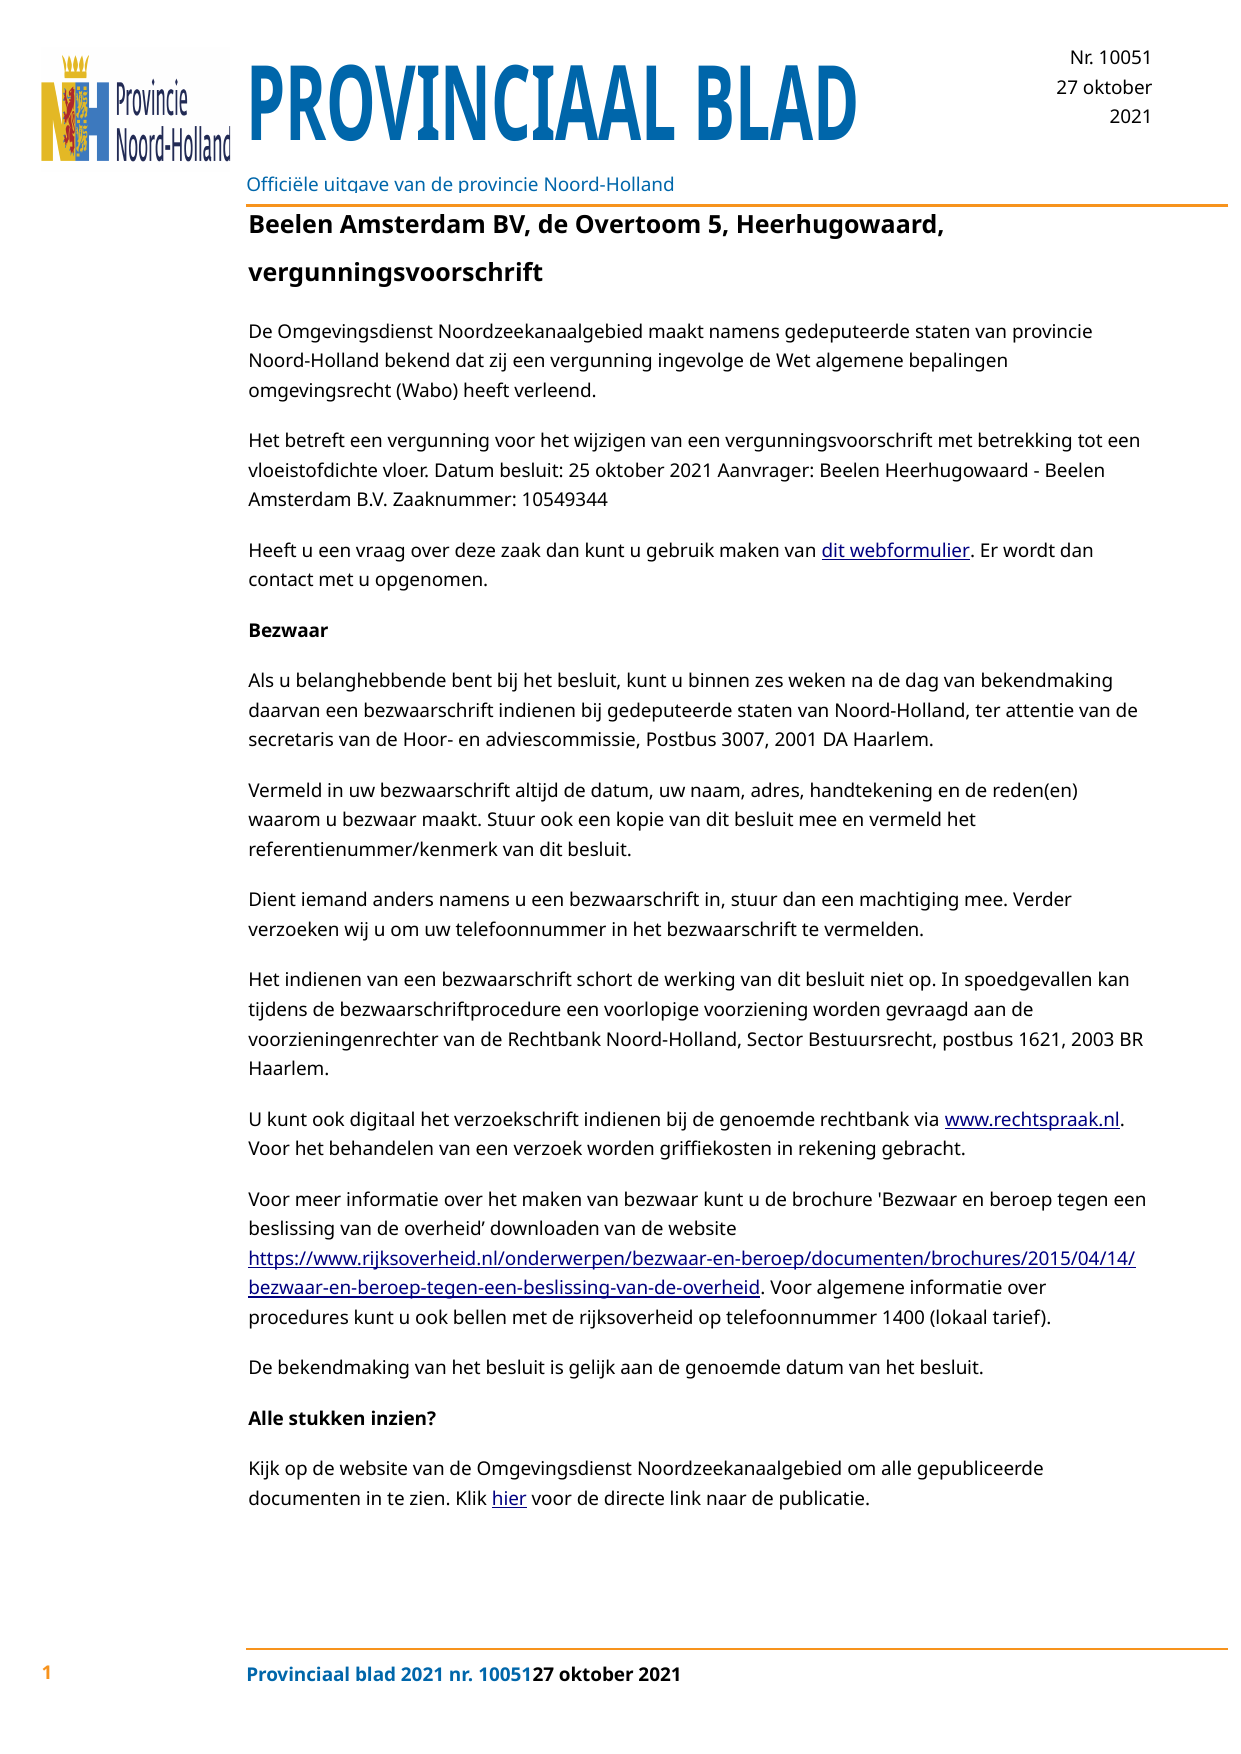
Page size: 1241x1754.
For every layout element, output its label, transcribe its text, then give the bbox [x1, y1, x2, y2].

text Het indienen van een bezwaarschrift schort de werking van dit besluit niet op. In spoedgevallen kan tijdens de bezwaarschriftprocedure een voorlopige voorziening worden gevraagd aan de voorzieningenrechter van de Rechtbank Noord-Holland, Sector Bestuursrecht, postbus 1621, 2003 BR Haarlem. [248, 967, 1152, 1081]
text Dient iemand anders namens u een bezwaarschrift in, stuur dan een machtiging mee. Verder verzoeken wij u om uw telefoonnummer in het bezwaarschrift te vermelden. [248, 887, 1152, 942]
text Beelen Amsterdam BV, de Overtoom 5, Heerhugowaard, vergunningsvoorschrift [248, 207, 1152, 288]
text De Omgevingsdienst Noordzeekanaalgebied maakt namens gedeputeerde staten van provincie Noord-Holland bekend dat zij een vergunning ingevolge de Wet algemene bepalingen omgevingsrecht (Wabo) heeft verleend. [248, 318, 1152, 403]
text Het betreft een vergunning voor het wijzigen van een vergunningsvoorschrift met betrekking tot een vloeistofdichte vloer. Datum besluit: 25 oktober 2021 Aanvrager: Beelen Heerhugowaard - Beelen Amsterdam B.V. Zaaknummer: 10549344 [248, 427, 1152, 512]
text Vermeld in uw bezwaarschrift altijd de datum, uw naam, adres, handtekening en de reden(en) waarom u bezwaar maakt. Stuur ook een kopie van dit besluit mee en vermeld het referentienummer/kenmerk van dit besluit. [248, 777, 1152, 862]
text Kijk op de website van de Omgevingsdienst Noordzeekanaalgebied om alle gepubliceerde documenten in te zien. Klik hier voor de directe link naar de publicatie. [248, 1455, 1152, 1511]
text U kunt ook digitaal het verzoekschrift indienen bij de genoemde rechtbank via www.rechtspraak.nl. Voor het behandelen van een verzoek worden griffiekosten in rekening gebracht. [248, 1106, 1152, 1161]
text Bezwaar [248, 617, 1152, 643]
text Voor meer informatie over het maken van bezwaar kunt u de brochure 'Bezwaar en beroep tegen een beslissing van de overheid’ downloaden van de website https://www.rijksoverheid.nl/onderwerpen/bezwaar-en-beroep/documenten/brochures/2015/04/14/bezwaar-en-beroep-tegen-een-beslissing-van-de-overheid. Voor algemene informatie over procedures kunt u ook bellen met de rijksoverheid op telefoonnummer 1400 (lokaal tarief). [248, 1186, 1152, 1330]
picture [41, 47, 231, 172]
text Alle stukken inzien? [248, 1405, 1152, 1431]
text Als u belanghebbende bent bij het besluit, kunt u binnen zes weken na de dag van bekendmaking daarvan een bezwaarschrift indienen bij gedeputeerde staten van Noord-Holland, ter attentie van de secretaris van de Hoor- en adviescommissie, Postbus 3007, 2001 DA Haarlem. [248, 667, 1152, 752]
text De bekendmaking van het besluit is gelijk aan de genoemde datum van het besluit. [248, 1354, 1152, 1380]
text Heeft u een vraag over deze zaak dan kunt u gebruik maken van dit webformulier. Er wordt dan contact met u opgenomen. [248, 537, 1152, 592]
